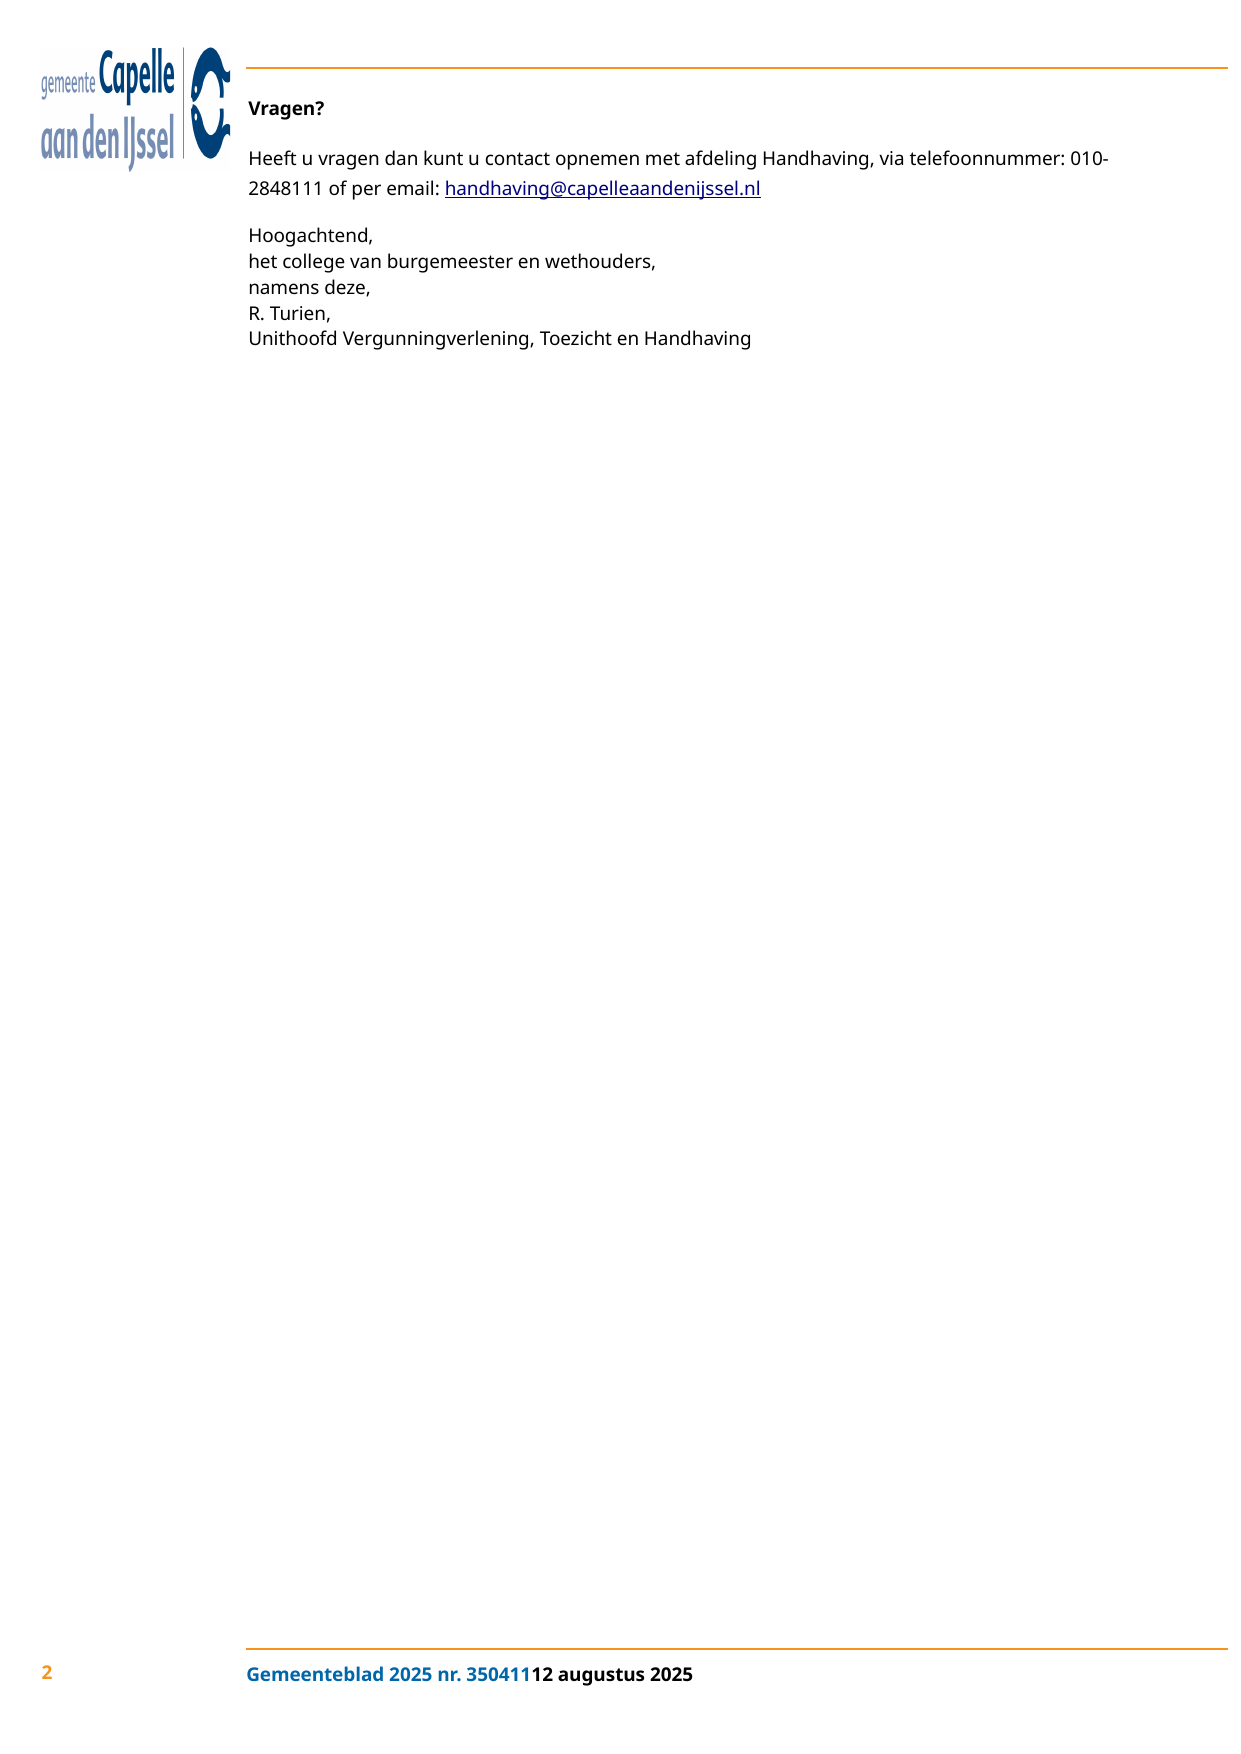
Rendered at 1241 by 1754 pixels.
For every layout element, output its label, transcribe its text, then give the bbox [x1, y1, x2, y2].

text Unithoofd Vergunningverlening, Toezicht en Handhaving [248, 326, 1152, 351]
text R. Turien, [248, 300, 1152, 326]
text namens deze, [248, 274, 1152, 300]
text Hoogachtend, [248, 223, 1152, 248]
picture [41, 47, 231, 172]
text Heeft u vragen dan kunt u contact opnemen met afdeling Handhaving, via telefoonnummer: 010-2848111 of per email: handhaving@capelleaandenijssel.nl [248, 145, 1152, 201]
text Vragen? [248, 95, 1152, 121]
text het college van burgemeester en wethouders, [248, 248, 1152, 274]
